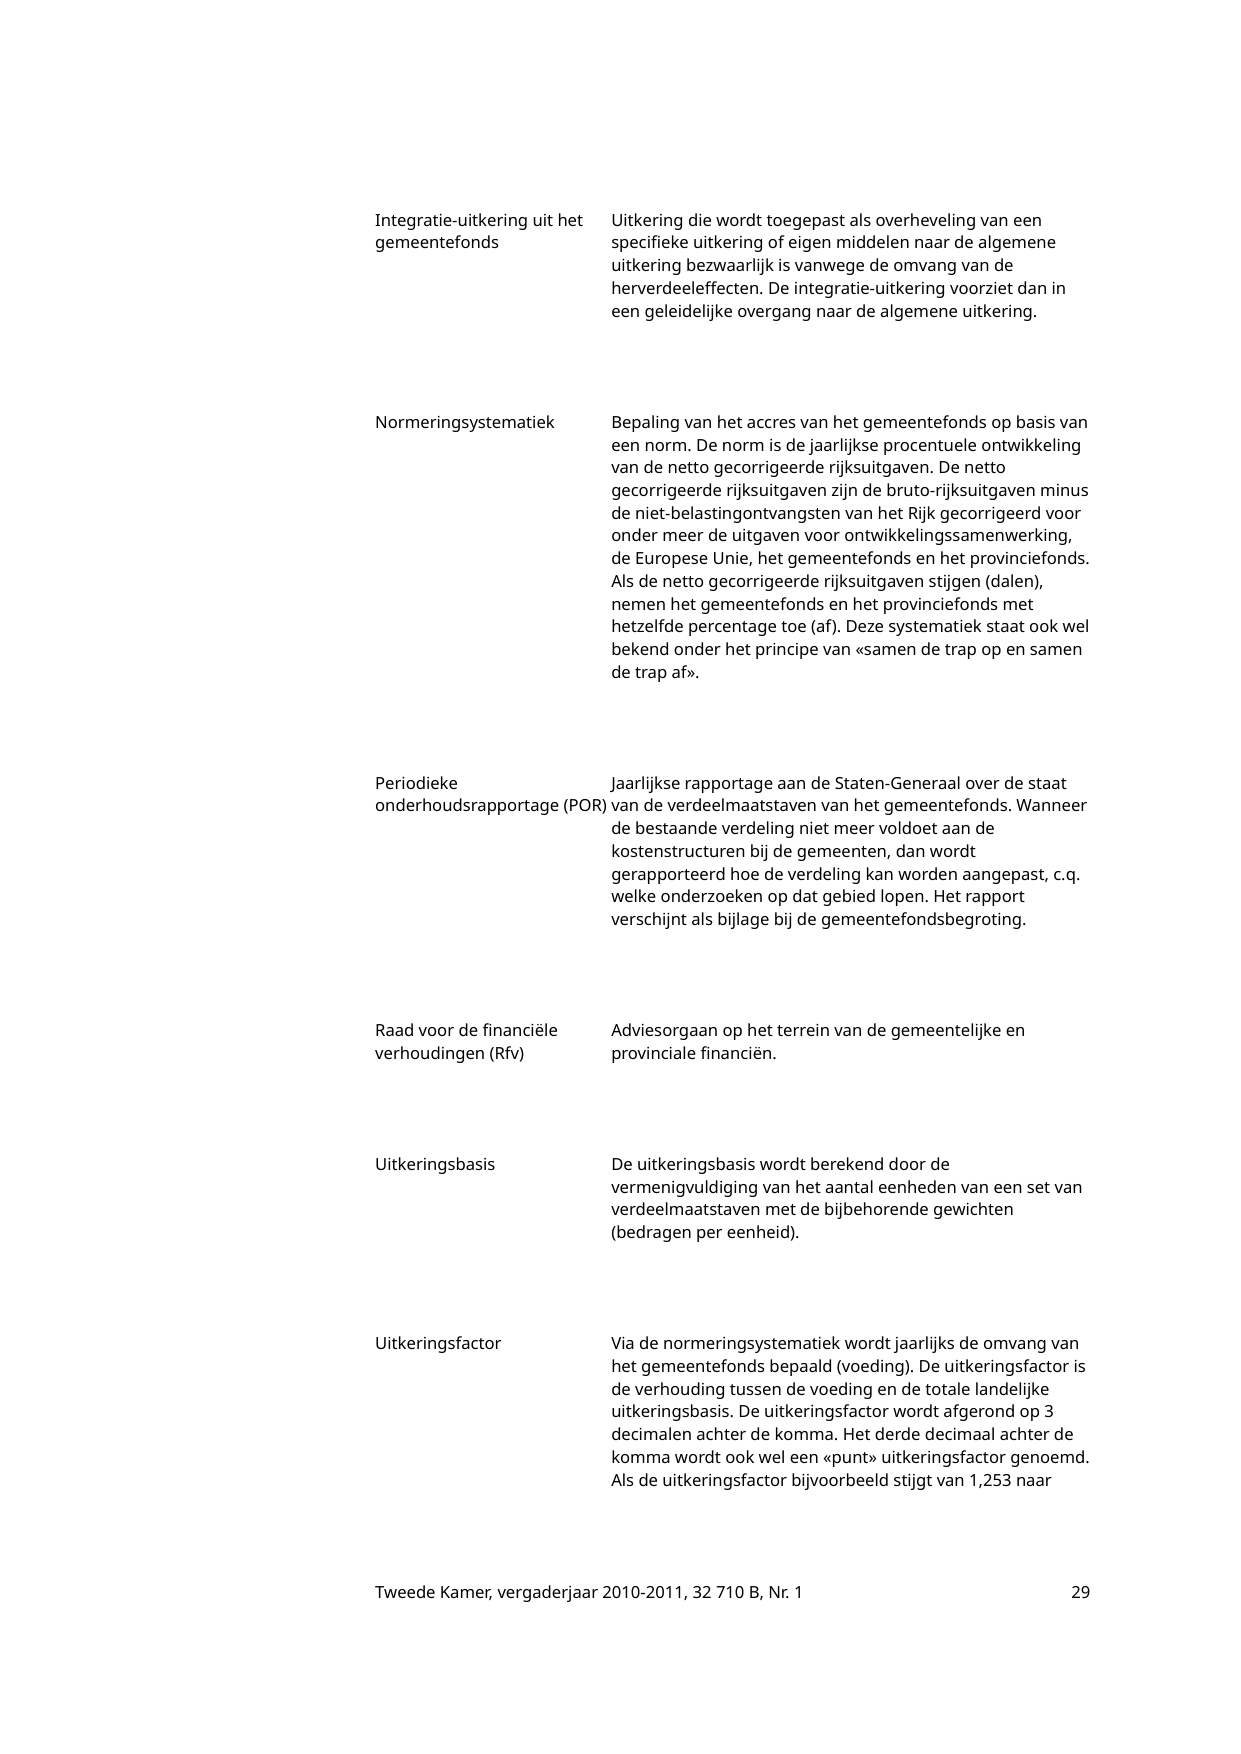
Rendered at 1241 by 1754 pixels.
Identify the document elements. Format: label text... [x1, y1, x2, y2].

table_cell [375, 1274, 611, 1332]
table_cell De uitkeringsbasis wordt berekend door de vermenigvuldiging van het aantal eenheden van een set van verdeelmaatstaven met de bijbehorende gewichten (bedragen per eenheid). [611, 1153, 1090, 1273]
table_cell Normeringsystematiek [375, 410, 611, 713]
table_cell [611, 713, 1090, 771]
table_cell [611, 960, 1090, 1019]
table_cell [611, 1274, 1090, 1332]
table_cell [375, 352, 611, 410]
table_cell [375, 1094, 611, 1153]
table_cell Uitkering die wordt toegepast als overheveling van een specifieke uitkering of eigen middelen naar de algemene uitkering bezwaarlijk is vanwege de omvang van de herverdeeleffecten. De integratie-uitkering voorziet dan in een geleidelijke overgang naar de algemene uitkering. [611, 209, 1090, 352]
table_cell Uitkeringsfactor [375, 1332, 611, 1491]
table_cell Uitkeringsbasis [375, 1153, 611, 1273]
table_cell [375, 150, 611, 208]
table_cell [375, 713, 611, 771]
table_cell [611, 352, 1090, 410]
table_cell [611, 1094, 1090, 1153]
table_cell Bepaling van het accres van het gemeentefonds op basis van een norm. De norm is de jaarlijkse procentuele ontwikkeling van de netto gecorrigeerde rijksuitgaven. De netto gecorrigeerde rijksuitgaven zijn de bruto-rijksuitgaven minus de niet-belastingontvangsten van het Rijk gecorrigeerd voor onder meer de uitgaven voor ontwikkelingssamenwerking, de Europese Unie, het gemeentefonds en het provinciefonds. Als de netto gecorrigeerde rijksuitgaven stijgen (dalen), nemen het gemeentefonds en het provinciefonds met hetzelfde percentage toe (af). Deze systematiek staat ook wel bekend onder het principe van «samen de trap op en samen de trap af». [611, 410, 1090, 713]
table_cell Raad voor de financiële verhoudingen (Rfv) [375, 1019, 611, 1094]
table_cell Adviesorgaan op het terrein van de gemeentelijke en provinciale financiën. [611, 1019, 1090, 1094]
table_cell [611, 150, 1090, 208]
table_cell Via de normeringsystematiek wordt jaarlijks de omvang van het gemeentefonds bepaald (voeding). De uitkeringsfactor is de verhouding tussen de voeding en de totale landelijke uitkeringsbasis. De uitkeringsfactor wordt afgerond op 3 decimalen achter de komma. Het derde decimaal achter de komma wordt ook wel een «punt» uitkeringsfactor genoemd. Als de uitkeringsfactor bijvoorbeeld stijgt van 1,253 naar [611, 1332, 1090, 1491]
table_cell Periodieke onderhoudsrapportage (POR) [375, 771, 611, 960]
table_cell [375, 960, 611, 1019]
table_cell Integratie-uitkering uit het gemeentefonds [375, 209, 611, 352]
table_cell Jaarlijkse rapportage aan de Staten-Generaal over de staat van de verdeelmaatstaven van het gemeentefonds. Wanneer de bestaande verdeling niet meer voldoet aan de kostenstructuren bij de gemeenten, dan wordt gerapporteerd hoe de verdeling kan worden aangepast, c.q. welke onderzoeken op dat gebied lopen. Het rapport verschijnt als bijlage bij de gemeentefondsbegroting. [611, 771, 1090, 960]
